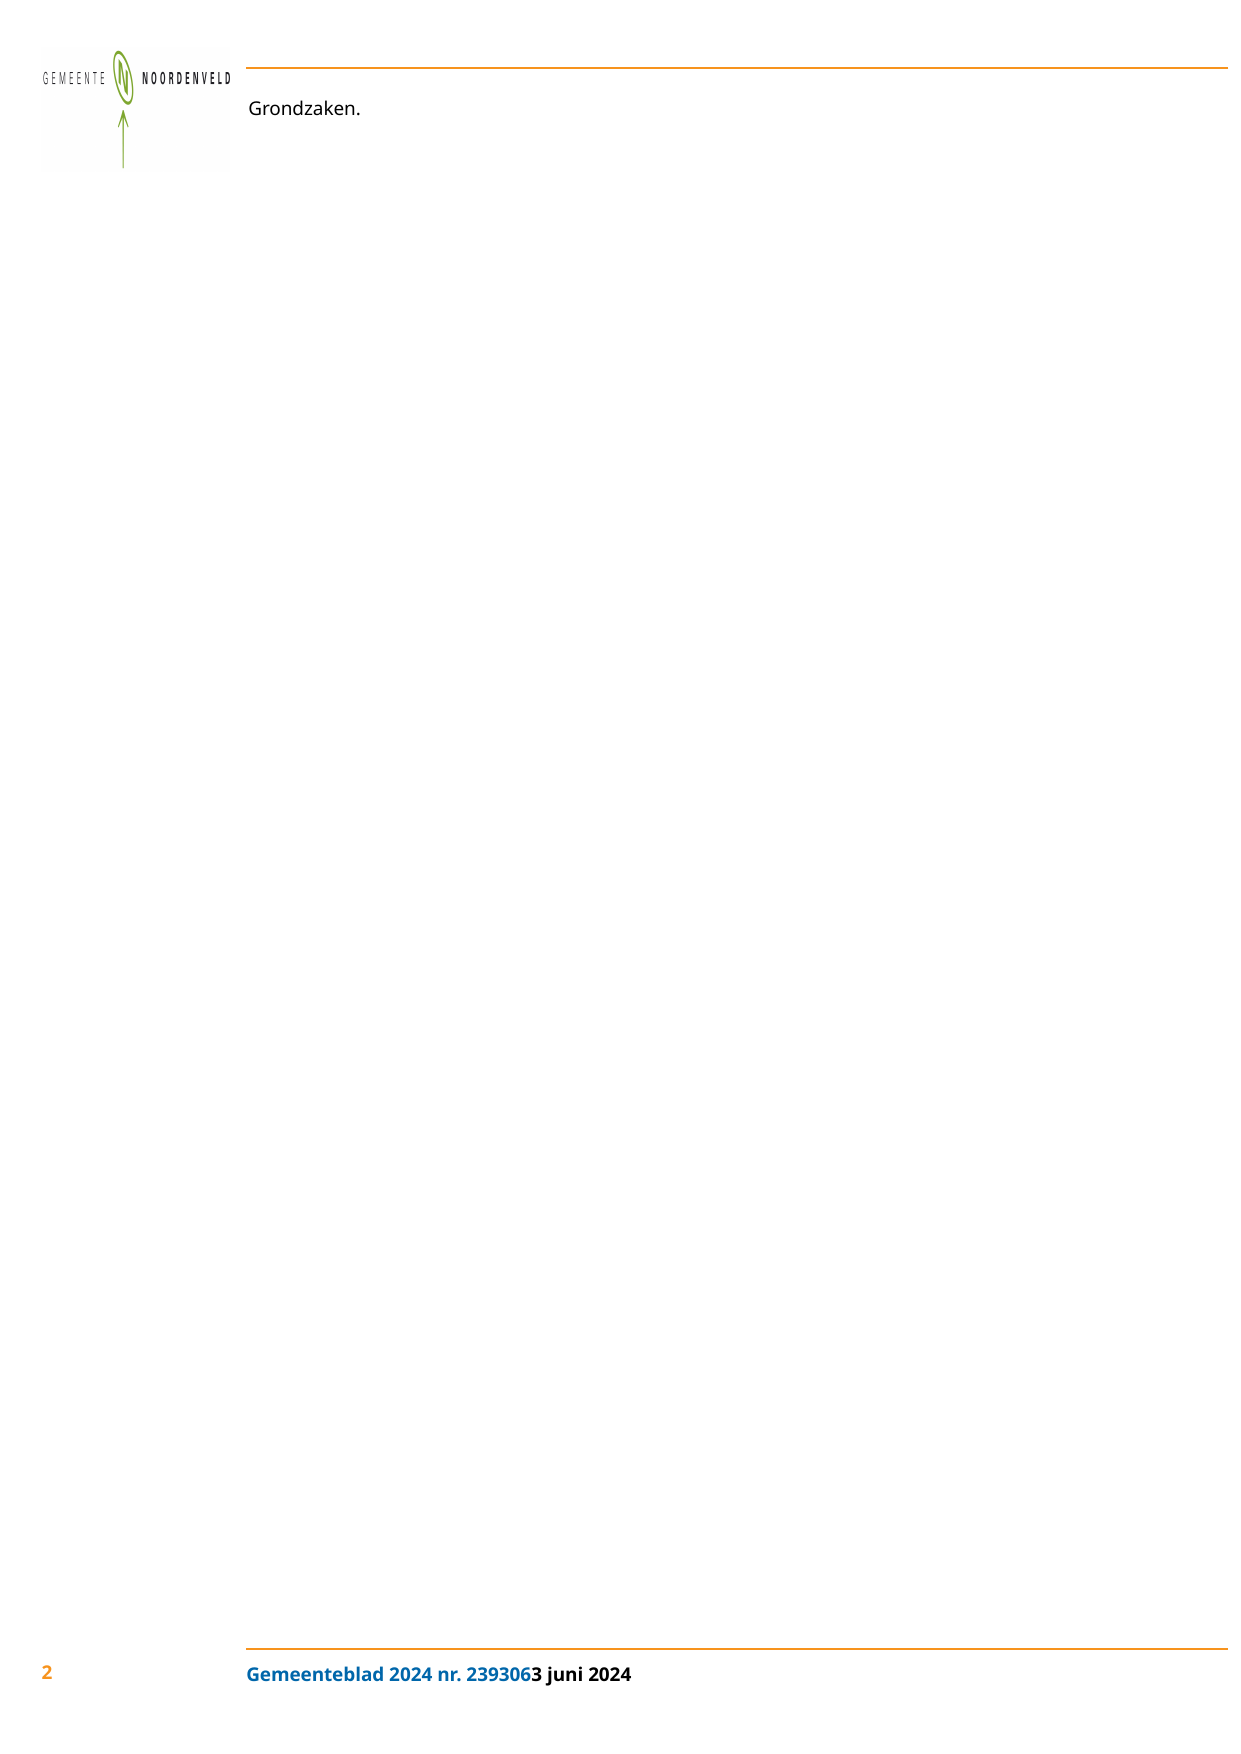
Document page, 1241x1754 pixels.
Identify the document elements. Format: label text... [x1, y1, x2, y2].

picture [41, 47, 231, 172]
text Grondzaken. [248, 95, 1152, 121]
